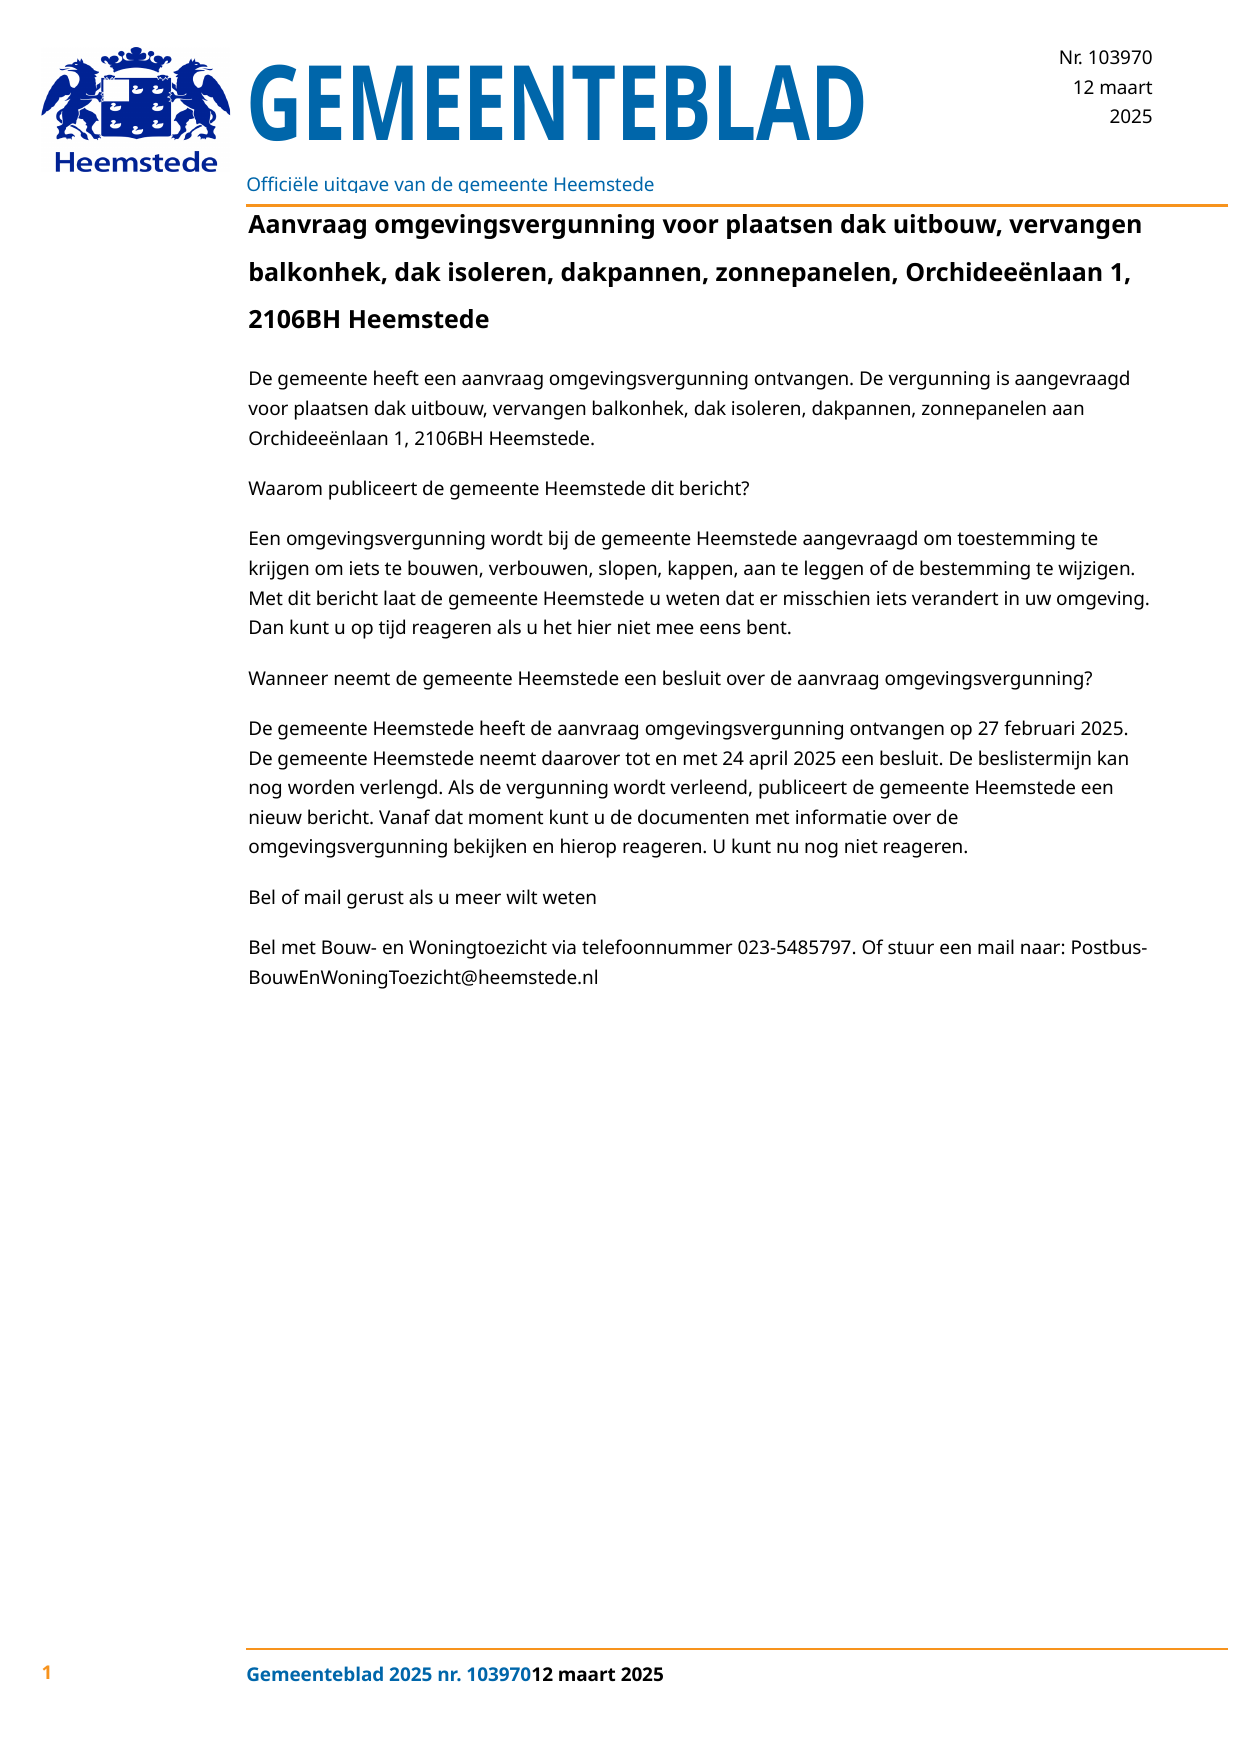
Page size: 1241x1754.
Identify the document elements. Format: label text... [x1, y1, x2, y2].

picture [41, 47, 231, 172]
text De gemeente heeft een aanvraag omgevingsvergunning ontvangen. De vergunning is aangevraagd voor plaatsen dak uitbouw, vervangen balkonhek, dak isoleren, dakpannen, zonnepanelen aan Orchideeënlaan 1, 2106BH Heemstede. [248, 366, 1152, 450]
text Bel of mail gerust als u meer wilt weten [248, 884, 1152, 909]
text Aanvraag omgevingsvergunning voor plaatsen dak uitbouw, vervangen balkonhek, dak isoleren, dakpannen, zonnepanelen, Orchideeënlaan 1, 2106BH Heemstede [248, 207, 1152, 336]
text Een omgevingsvergunning wordt bij de gemeente Heemstede aangevraagd om toestemming te krijgen om iets te bouwen, verbouwen, slopen, kappen, aan te leggen of de bestemming te wijzigen. Met dit bericht laat de gemeente Heemstede u weten dat er misschien iets verandert in uw omgeving. Dan kunt u op tijd reageren als u het hier niet mee eens bent. [248, 526, 1152, 640]
text De gemeente Heemstede heeft de aanvraag omgevingsvergunning ontvangen op 27 februari 2025. De gemeente Heemstede neemt daarover tot en met 24 april 2025 een besluit. De beslistermijn kan nog worden verlengd. Als de vergunning wordt verleend, publiceert de gemeente Heemstede een nieuw bericht. Vanaf dat moment kunt u de documenten met informatie over de omgevingsvergunning bekijken en hierop reageren. U kunt nu nog niet reageren. [248, 715, 1152, 859]
text Bel met Bouw- en Woningtoezicht via telefoonnummer 023-5485797. Of stuur een mail naar: Postbus-BouwEnWoningToezicht@heemstede.nl [248, 934, 1152, 989]
text Wanneer neemt de gemeente Heemstede een besluit over de aanvraag omgevingsvergunning? [248, 665, 1152, 690]
text Waarom publiceert de gemeente Heemstede dit bericht? [248, 475, 1152, 501]
